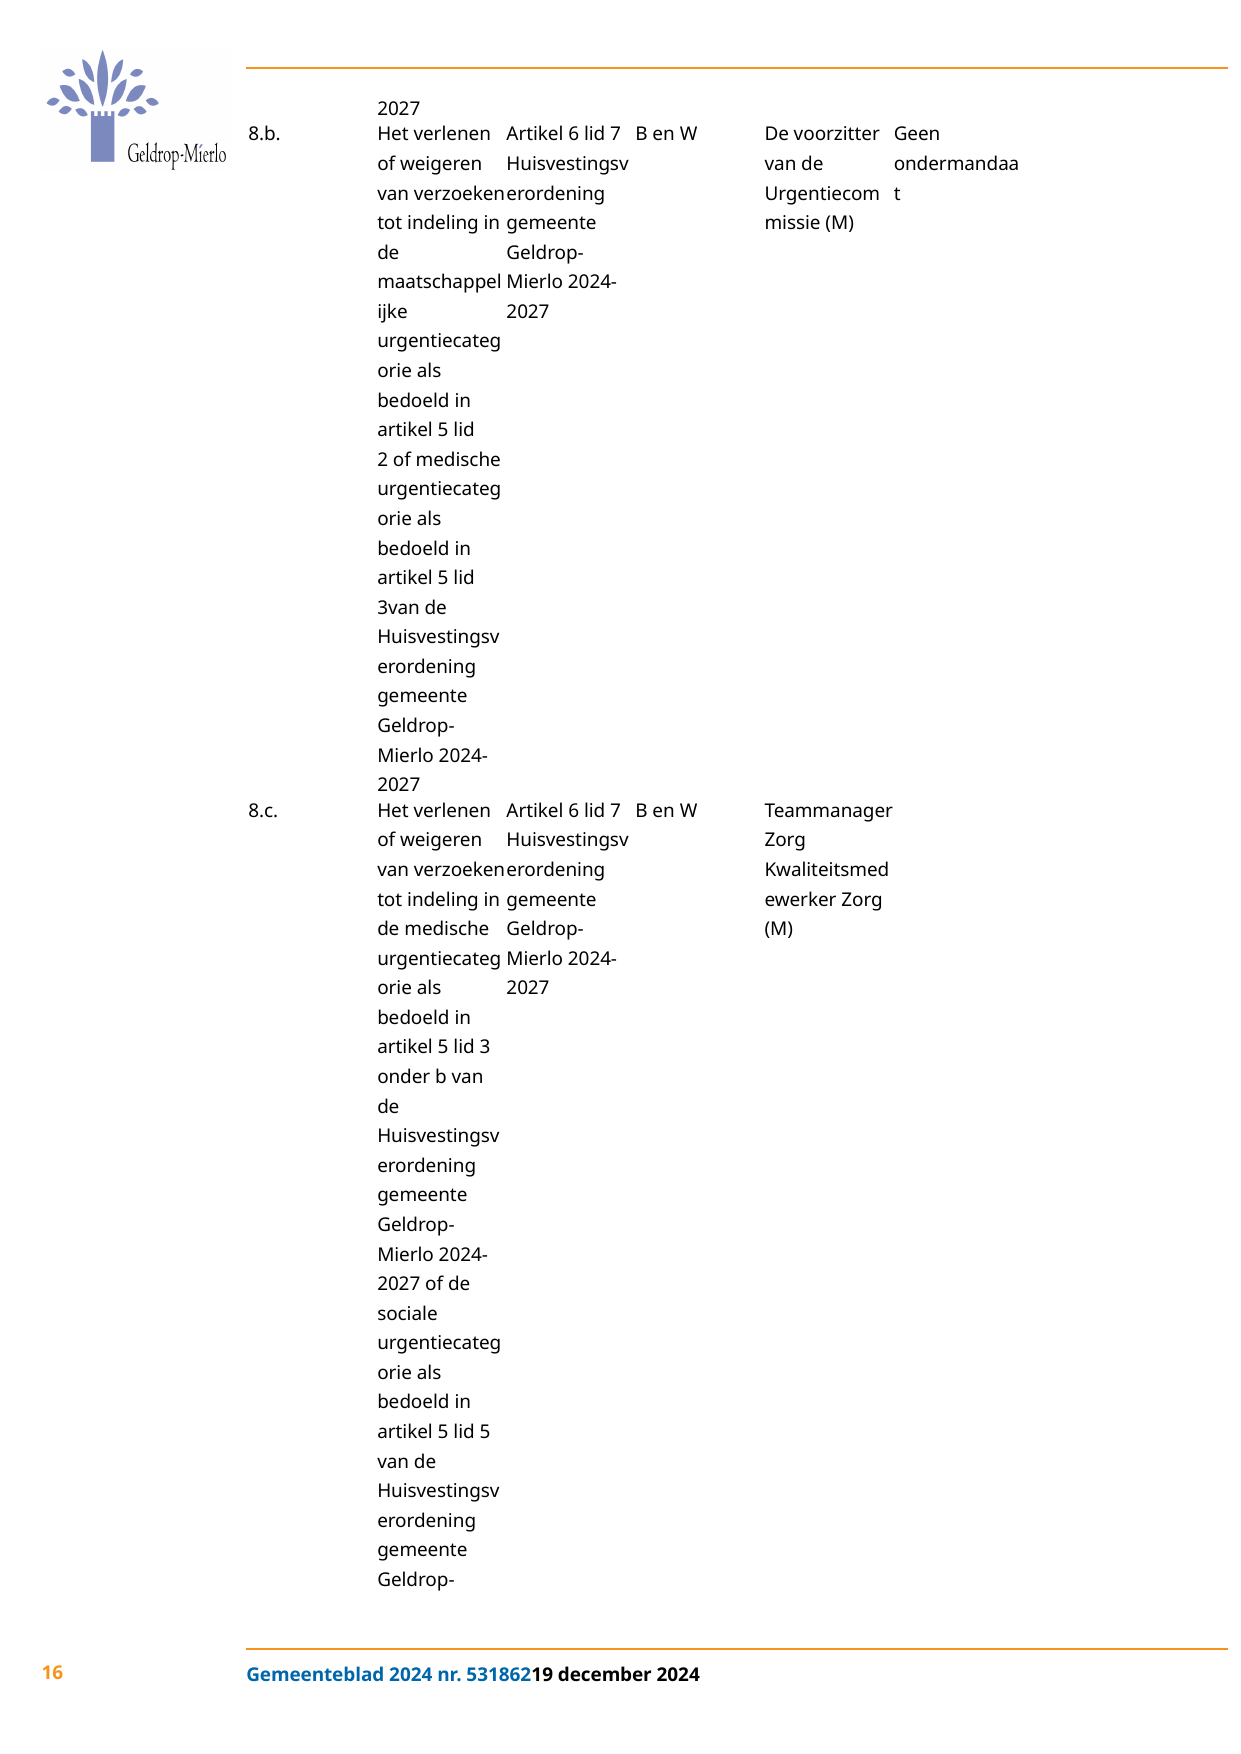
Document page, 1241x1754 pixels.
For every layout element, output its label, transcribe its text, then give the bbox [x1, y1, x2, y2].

table_cell [764, 95, 893, 121]
table_cell [1023, 95, 1152, 121]
table_cell Het verlenen of weigeren van verzoeken tot indeling in de medische urgentiecategorie als bedoeld in artikel 5 lid 3 onder b van de Huisvestingsverordening gemeente Geldrop- Mierlo 2024-2027 of de sociale urgentiecategorie als bedoeld in artikel 5 lid 5 van de Huisvestingsverordening gemeente Geldrop- [377, 797, 506, 1592]
table_cell Artikel 6 lid 7 Huisvestingsverordening gemeente Geldrop-Mierlo 2024-2027 [506, 797, 635, 1592]
table_cell [248, 95, 377, 121]
table_cell 2027 [377, 95, 506, 121]
table_cell [506, 95, 635, 121]
table_cell Het verlenen of weigeren van verzoeken tot indeling in de maatschappelijke urgentiecategorie als bedoeld in artikel 5 lid 2 of medische urgentiecategorie als bedoeld in artikel 5 lid 3van de Huisvestingsverordening gemeente Geldrop-Mierlo 2024-2027 [377, 121, 506, 797]
table_cell [1023, 121, 1152, 797]
table_cell [894, 95, 1022, 121]
table_cell Artikel 6 lid 7 Huisvestingsverordening gemeente Geldrop-Mierlo 2024-2027 [506, 121, 635, 797]
table_cell Geen ondermandaat [894, 121, 1022, 797]
table_cell B en W [635, 121, 764, 797]
table_cell [1023, 797, 1152, 1592]
table_cell 8.c. [248, 797, 377, 1592]
table_cell B en W [635, 797, 764, 1592]
table_cell Teammanager Zorg Kwaliteitsmedewerker Zorg (M) [764, 797, 893, 1592]
table_cell [894, 797, 1022, 1592]
table_cell [635, 95, 764, 121]
table_cell 8.b. [248, 121, 377, 797]
picture [41, 47, 231, 172]
table_cell De voorzitter van de Urgentiecommissie (M) [764, 121, 893, 797]
